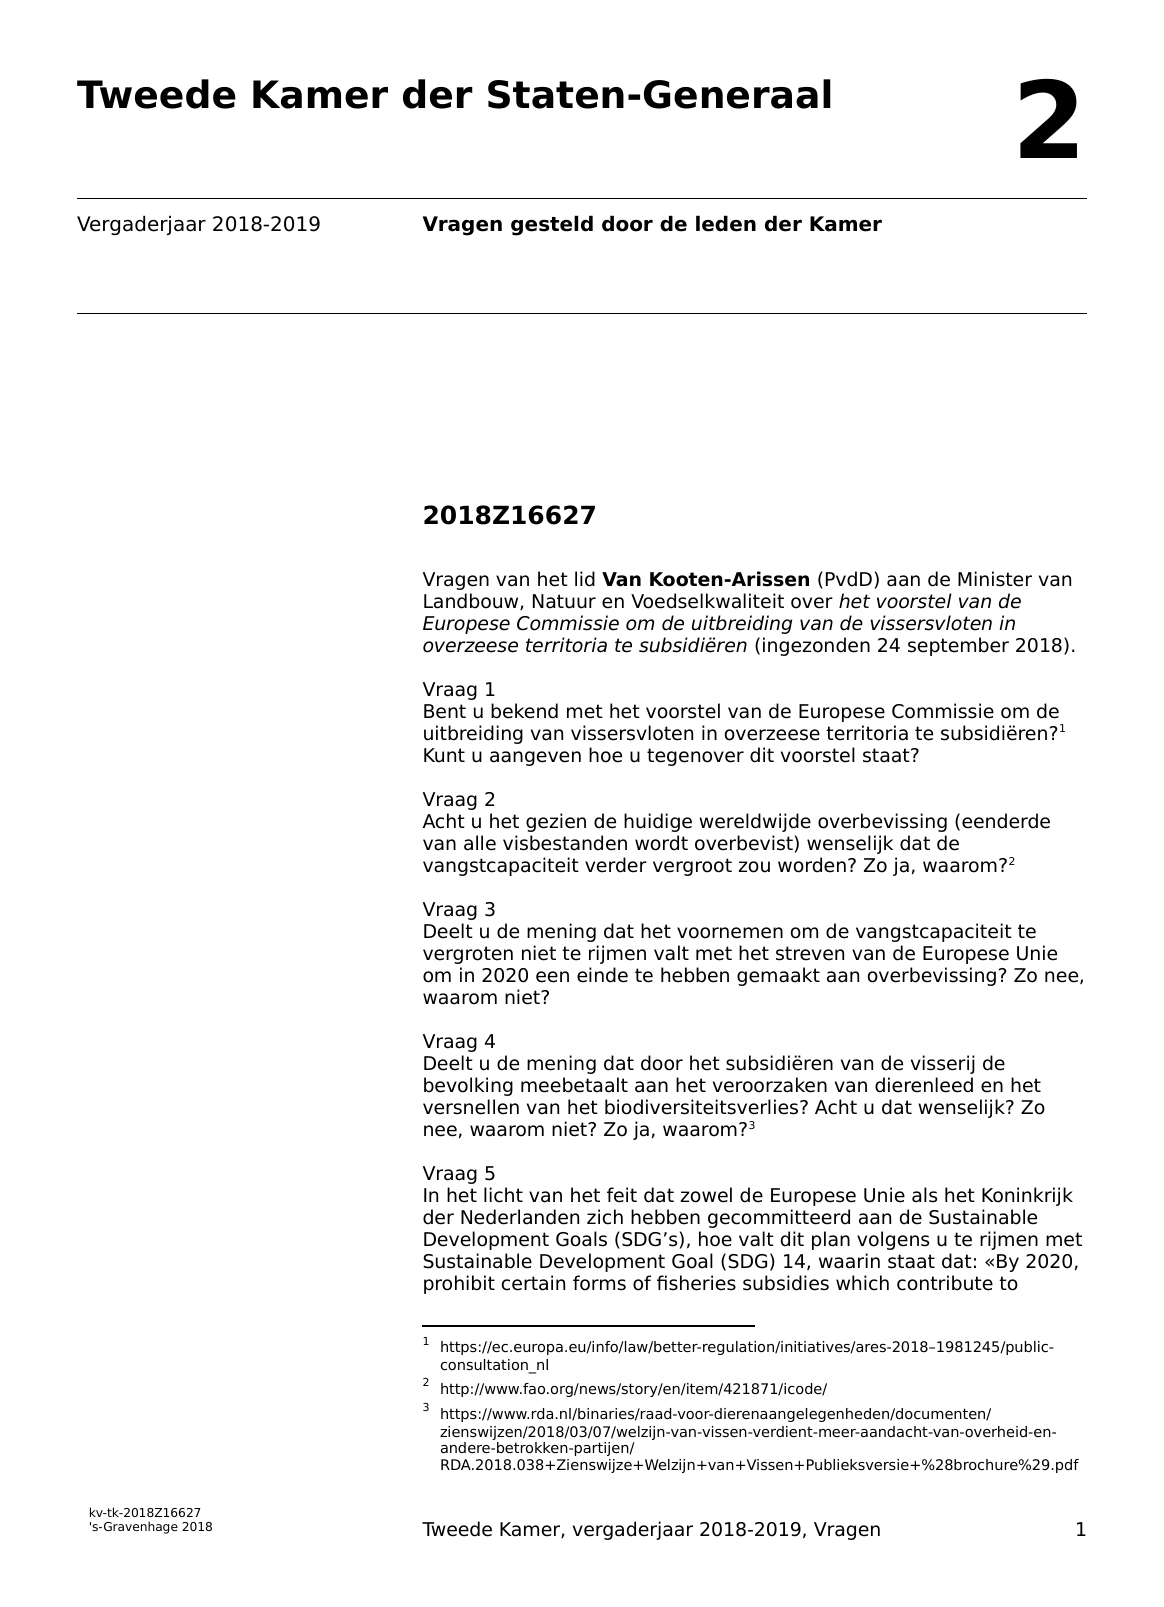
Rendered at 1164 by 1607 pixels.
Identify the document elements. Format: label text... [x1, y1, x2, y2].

text Vragen van het lid Van Kooten-Arissen (PvdD) aan de Minister van Landbouw, Natuur en Voedselkwaliteit over het voorstel van de Europese Commissie om de uitbreiding van de vissersvloten in overzeese territoria te subsidiëren (ingezonden 24 september 2018). [422, 569, 1087, 657]
text https://ec.europa.eu/info/law/better-regulation/initiatives/ares-2018–1981245/public-consultation_nl [422, 1335, 1087, 1374]
table_cell Vragen gesteld door de leden der Kamer [422, 199, 1087, 313]
text https://www.rda.nl/binaries/raad-voor-dierenaangelegenheden/documenten/zienswijzen/2018/03/07/welzijn-van-vissen-verdient-meer-aandacht-van-overheid-en-andere-betrokken-partijen/RDA.2018.038+Zienswijze+Welzijn+van+Vissen+Publieksversie+%28brochure%29.pdf [422, 1402, 1087, 1474]
text Vraag 4 [422, 1031, 1087, 1053]
table_cell Vergaderjaar 2018-2019 [77, 199, 422, 313]
text Acht u het gezien de huidige wereldwijde overbevissing (eenderde van alle visbestanden wordt overbevist) wenselijk dat de vangstcapaciteit verder vergroot zou worden? Zo ja, waarom? [422, 811, 1087, 877]
text kv-tk-2018Z16627 [88, 1506, 323, 1520]
text Deelt u de mening dat het voornemen om de vangstcapaciteit te vergroten niet te rijmen valt met het streven van de Europese Unie om in 2020 een einde te hebben gemaakt aan overbevissing? Zo nee, waarom niet? [422, 921, 1087, 1009]
text Bent u bekend met het voorstel van de Europese Commissie om de uitbreiding van vissersvloten in overzeese territoria te subsidiëren? Kunt u aangeven hoe u tegenover dit voorstel staat? [422, 701, 1087, 767]
text Vraag 3 [422, 899, 1087, 921]
table_header Tweede Kamer der Staten-Generaal [77, 59, 886, 198]
text http://www.fao.org/news/story/en/item/421871/icode/ [422, 1377, 1087, 1399]
text Vraag 2 [422, 789, 1087, 811]
text In het licht van het feit dat zowel de Europese Unie als het Koninkrijk der Nederlanden zich hebben gecommitteerd aan de Sustainable Development Goals (SDG’s), hoe valt dit plan volgens u te rijmen met Sustainable Development Goal (SDG) 14, waarin staat dat: «By 2020, prohibit certain forms of fisheries subsidies which contribute to [422, 1185, 1087, 1295]
text Vraag 5 [422, 1163, 1087, 1185]
text Vraag 1 [422, 679, 1087, 701]
text 2018Z16627 [422, 501, 1087, 531]
text Deelt u de mening dat door het subsidiëren van de visserij de bevolking meebetaalt aan het veroorzaken van dierenleed en het versnellen van het biodiversiteitsverlies? Acht u dat wenselijk? Zo nee, waarom niet? Zo ja, waarom? [422, 1053, 1087, 1141]
table_header 2 [886, 59, 1087, 198]
text 's-Gravenhage 2018 [88, 1520, 323, 1534]
